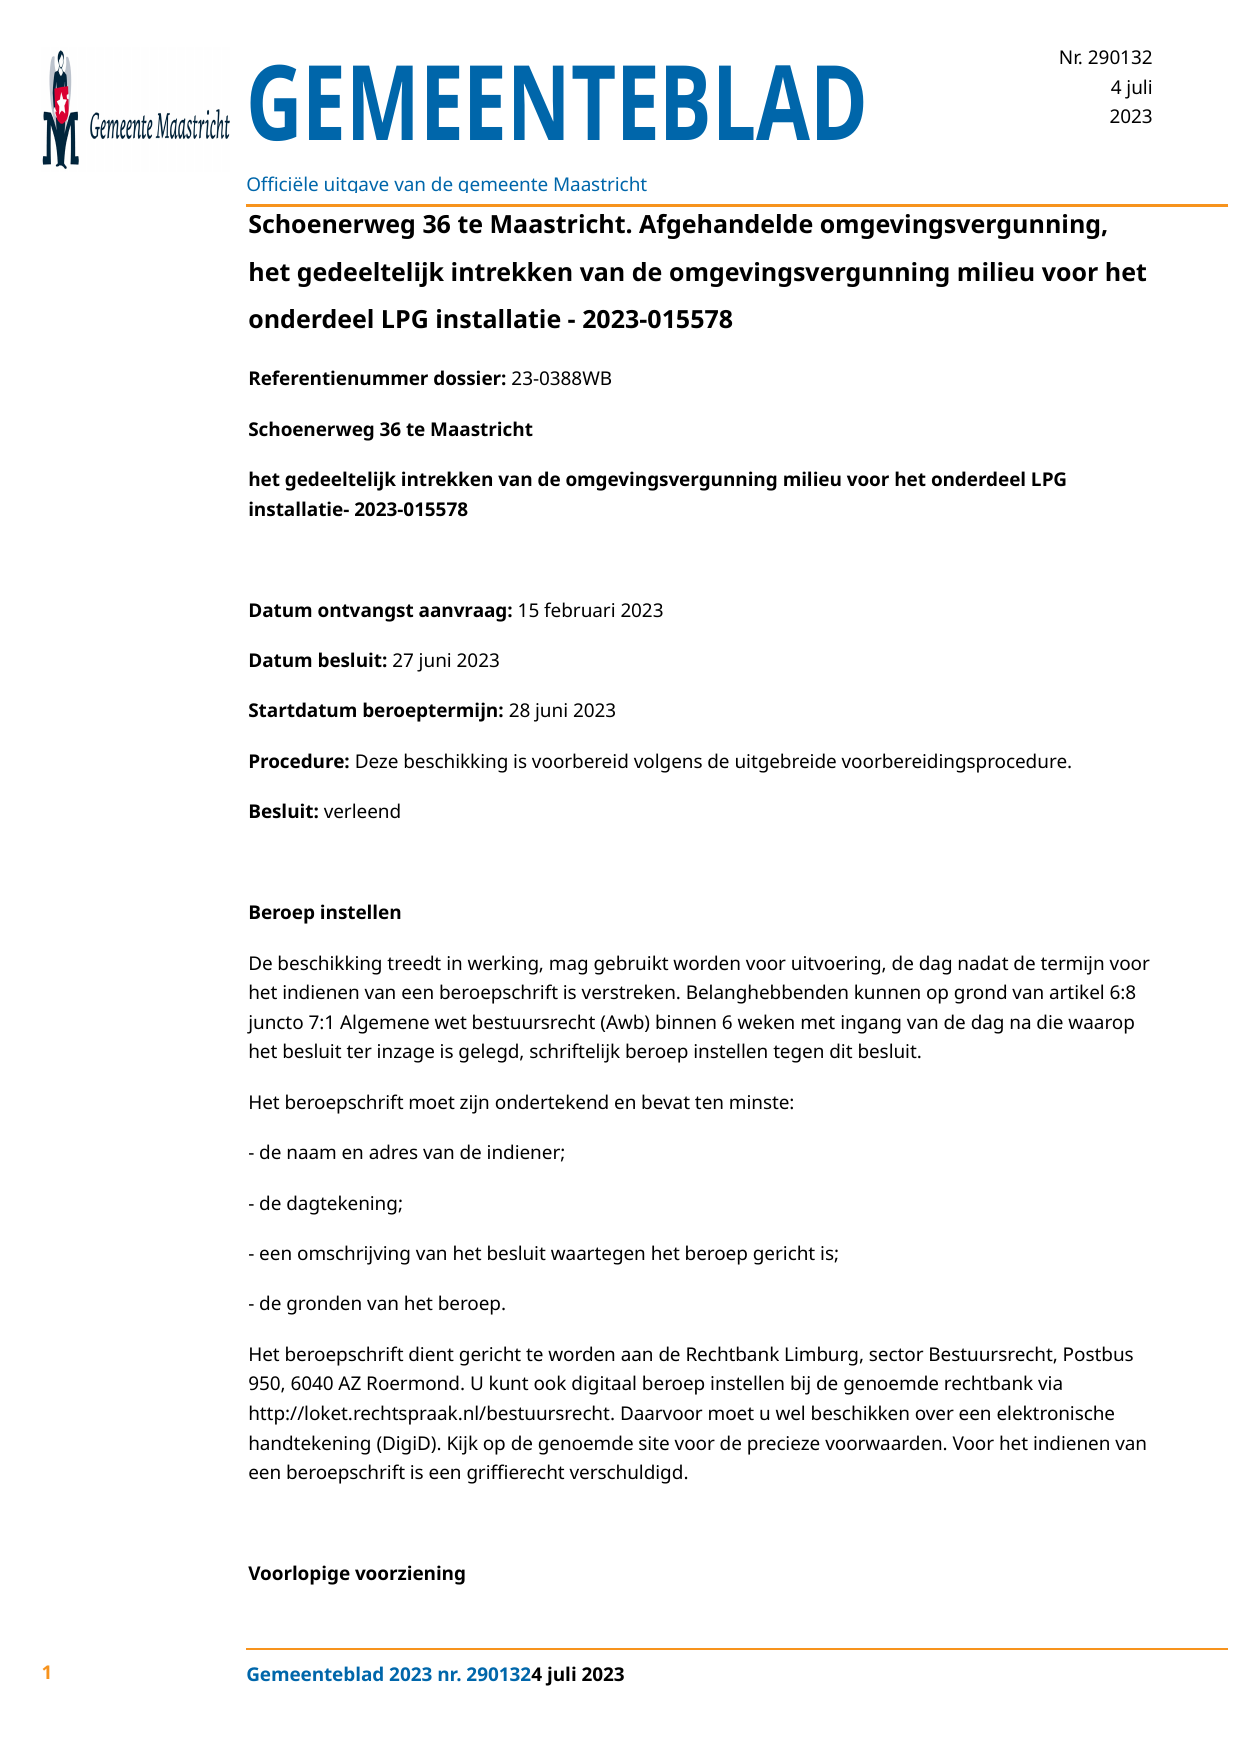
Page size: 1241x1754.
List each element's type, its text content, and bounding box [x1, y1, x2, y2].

text - de dagtekening; [248, 1190, 1152, 1215]
text Het beroepschrift moet zijn ondertekend en bevat ten minste: [248, 1089, 1152, 1114]
text Schoenerweg 36 te Maastricht. Afgehandelde omgevingsvergunning, het gedeeltelijk intrekken van de omgevingsvergunning milieu voor het onderdeel LPG installatie - 2023-015578 [248, 207, 1152, 336]
text Voorlopige voorziening [248, 1560, 1152, 1586]
text - de gronden van het beroep. [248, 1291, 1152, 1316]
text Datum ontvangst aanvraag: 15 februari 2023 [248, 597, 1152, 622]
text Datum besluit: 27 juni 2023 [248, 647, 1152, 673]
text het gedeeltelijk intrekken van de omgevingsvergunning milieu voor het onderdeel LPG installatie- 2023-015578 [248, 466, 1152, 522]
text Het beroepschrift dient gericht te worden aan de Rechtbank Limburg, sector Bestuursrecht, Postbus 950, 6040 AZ Roermond. U kunt ook digitaal beroep instellen bij de genoemde rechtbank via http://loket.rechtspraak.nl/bestuursrecht. Daarvoor moet u wel beschikken over een elektronische handtekening (DigiD). Kijk op de genoemde site voor de precieze voorwaarden. Voor het indienen van een beroepschrift is een griffierecht verschuldigd. [248, 1341, 1152, 1485]
text Beroep instellen [248, 899, 1152, 925]
picture [41, 47, 231, 172]
text Procedure: Deze beschikking is voorbereid volgens de uitgebreide voorbereidingsprocedure. [248, 748, 1152, 774]
text - de naam en adres van de indiener; [248, 1139, 1152, 1165]
text Referentienummer dossier: 23-0388WB [248, 366, 1152, 391]
text Startdatum beroeptermijn: 28 juni 2023 [248, 698, 1152, 723]
text De beschikking treedt in werking, mag gebruikt worden voor uitvoering, de dag nadat de termijn voor het indienen van een beroepschrift is verstreken. Belanghebbenden kunnen op grond van artikel 6:8 juncto 7:1 Algemene wet bestuursrecht (Awb) binnen 6 weken met ingang van de dag na die waarop het besluit ter inzage is gelegd, schriftelijk beroep instellen tegen dit besluit. [248, 950, 1152, 1064]
text Besluit: verleend [248, 798, 1152, 824]
text - een omschrijving van het besluit waartegen het beroep gericht is; [248, 1240, 1152, 1266]
text Schoenerweg 36 te Maastricht [248, 416, 1152, 442]
